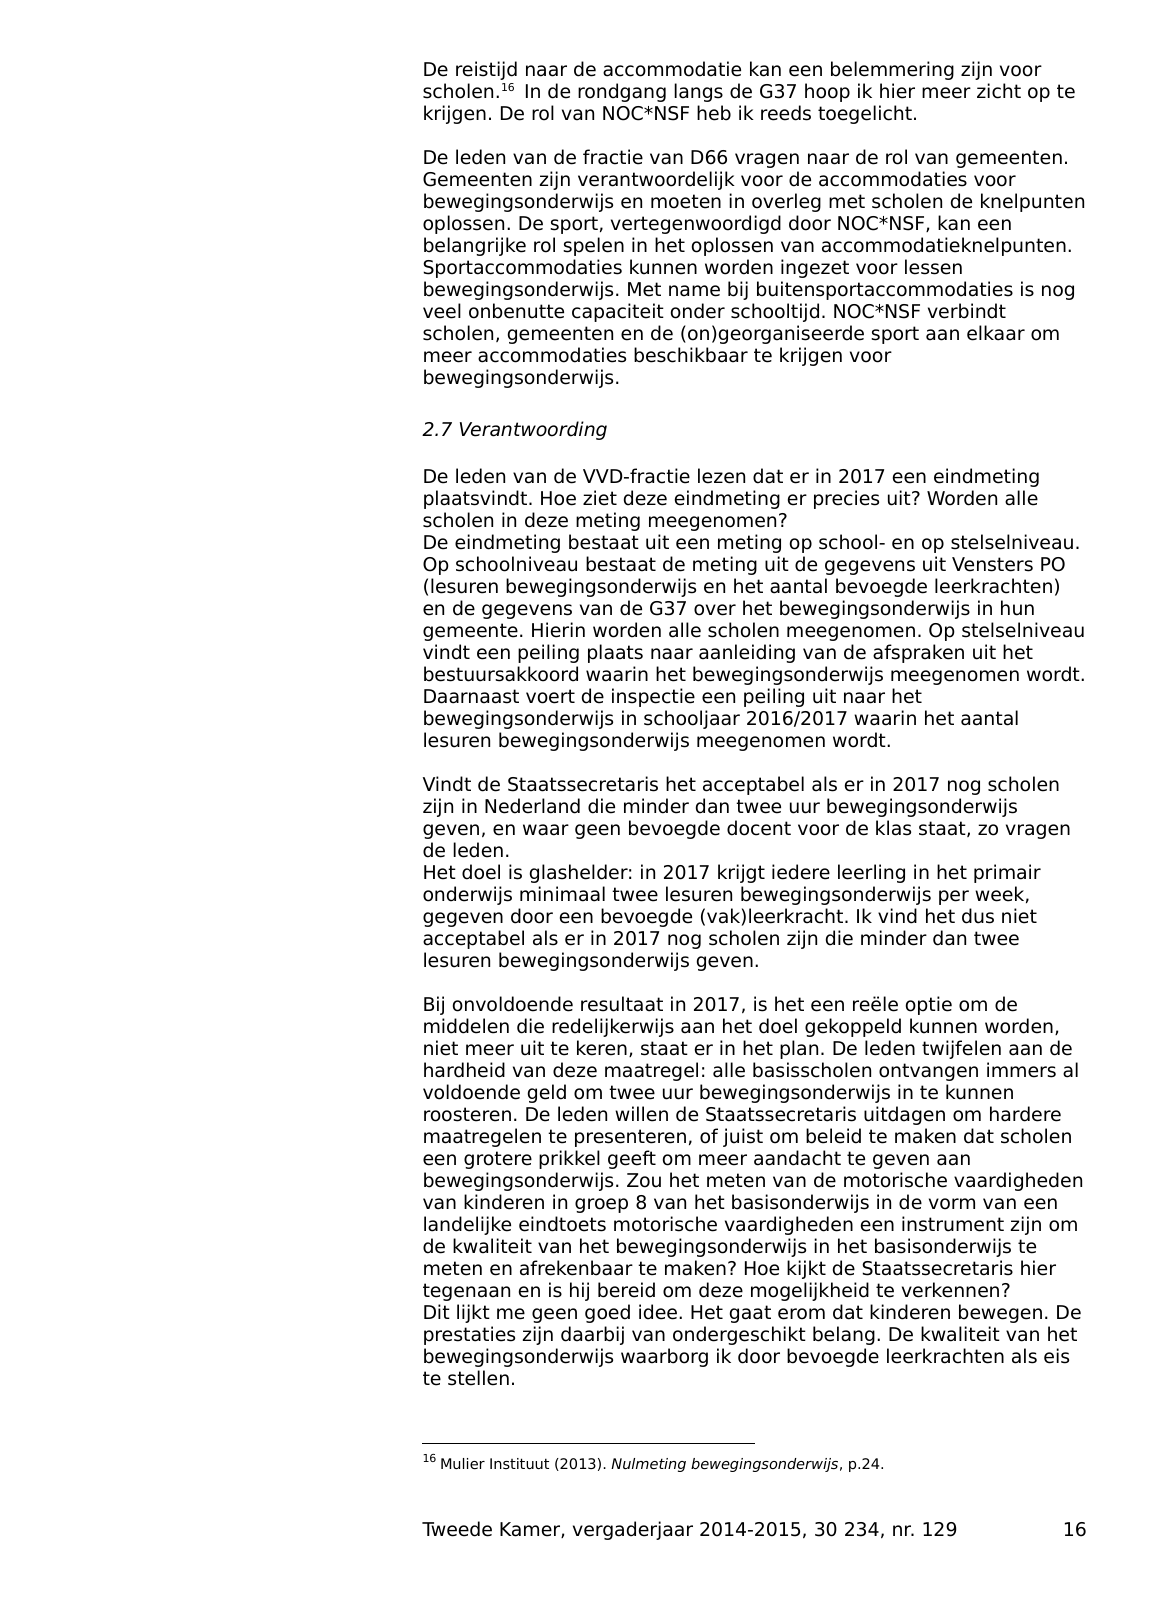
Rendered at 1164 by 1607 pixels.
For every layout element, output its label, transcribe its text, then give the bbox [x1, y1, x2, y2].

text Gemeenten zijn verantwoordelijk voor de accommodaties voor bewegingsonderwijs en moeten in overleg met scholen de knelpunten oplossen. De sport, vertegenwoordigd door NOC*NSF, kan een belangrijke rol spelen in het oplossen van accommodatieknelpunten. Sportaccommodaties kunnen worden ingezet voor lessen bewegingsonderwijs. Met name bij buitensportaccommodaties is nog veel onbenutte capaciteit onder schooltijd. NOC*NSF verbindt scholen, gemeenten en de (on)georganiseerde sport aan elkaar om meer accommodaties beschikbaar te krijgen voor bewegingsonderwijs. [422, 169, 1087, 389]
subtitle 2.7 Verantwoording [422, 419, 1087, 441]
text Het doel is glashelder: in 2017 krijgt iedere leerling in het primair onderwijs minimaal twee lesuren bewegingsonderwijs per week, gegeven door een bevoegde (vak)leerkracht. Ik vind het dus niet acceptabel als er in 2017 nog scholen zijn die minder dan twee lesuren bewegingsonderwijs geven. [422, 862, 1087, 972]
text Bij onvoldoende resultaat in 2017, is het een reële optie om de middelen die redelijkerwijs aan het doel gekoppeld kunnen worden, niet meer uit te keren, staat er in het plan. De leden twijfelen aan de hardheid van deze maatregel: alle basisscholen ontvangen immers al voldoende geld om twee uur bewegingsonderwijs in te kunnen roosteren. De leden willen de Staatssecretaris uitdagen om hardere maatregelen te presenteren, of juist om beleid te maken dat scholen een grotere prikkel geeft om meer aandacht te geven aan bewegingsonderwijs. Zou het meten van de motorische vaardigheden van kinderen in groep 8 van het basisonderwijs in de vorm van een landelijke eindtoets motorische vaardigheden een instrument zijn om de kwaliteit van het bewegingsonderwijs in het basisonderwijs te meten en afrekenbaar te maken? Hoe kijkt de Staatssecretaris hier tegenaan en is hij bereid om deze mogelijkheid te verkennen? [422, 994, 1087, 1302]
text Dit lijkt me geen goed idee. Het gaat erom dat kinderen bewegen. De prestaties zijn daarbij van ondergeschikt belang. De kwaliteit van het bewegingsonderwijs waarborg ik door bevoegde leerkrachten als eis te stellen. [422, 1302, 1087, 1389]
text De reistijd naar de accommodatie kan een belemmering zijn voor scholen. In de rondgang langs de G37 hoop ik hier meer zicht op te krijgen. De rol van NOC*NSF heb ik reeds toegelicht. [422, 59, 1087, 125]
text Vindt de Staatssecretaris het acceptabel als er in 2017 nog scholen zijn in Nederland die minder dan twee uur bewegingsonderwijs geven, en waar geen bevoegde docent voor de klas staat, zo vragen de leden. [422, 774, 1087, 862]
text De leden van de VVD-fractie lezen dat er in 2017 een eindmeting plaatsvindt. Hoe ziet deze eindmeting er precies uit? Worden alle scholen in deze meting meegenomen? [422, 466, 1087, 532]
text De leden van de fractie van D66 vragen naar de rol van gemeenten. [422, 147, 1087, 169]
text Mulier Instituut (2013). Nulmeting bewegingsonderwijs, p.24. [422, 1452, 1087, 1474]
text De eindmeting bestaat uit een meting op school- en op stelselniveau. Op schoolniveau bestaat de meting uit de gegevens uit Vensters PO (lesuren bewegingsonderwijs en het aantal bevoegde leerkrachten) en de gegevens van de G37 over het bewegingsonderwijs in hun gemeente. Hierin worden alle scholen meegenomen. Op stelselniveau vindt een peiling plaats naar aanleiding van de afspraken uit het bestuursakkoord waarin het bewegingsonderwijs meegenomen wordt. Daarnaast voert de inspectie een peiling uit naar het bewegingsonderwijs in schooljaar 2016/2017 waarin het aantal lesuren bewegingsonderwijs meegenomen wordt. [422, 532, 1087, 752]
